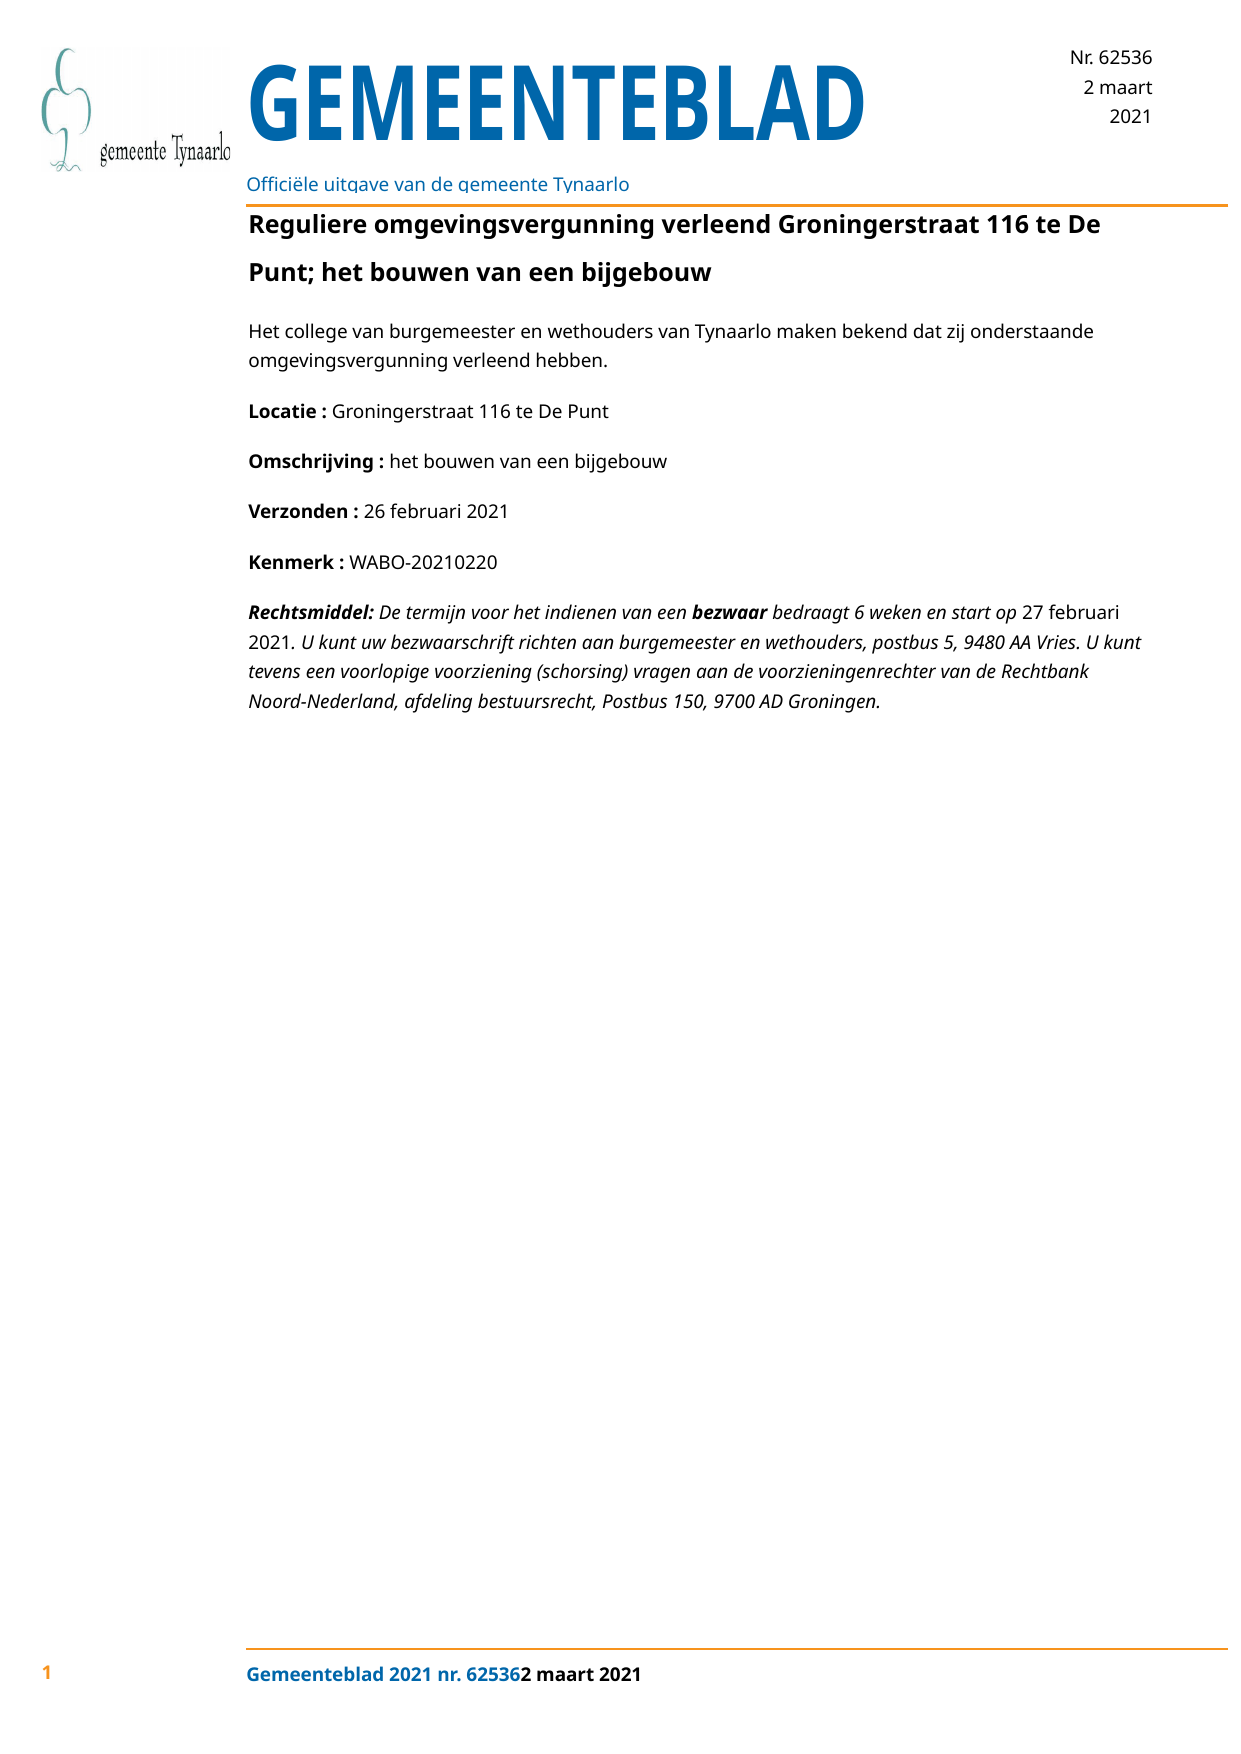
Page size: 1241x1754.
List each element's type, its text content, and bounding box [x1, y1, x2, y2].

picture [41, 47, 231, 172]
text Reguliere omgevingsvergunning verleend Groningerstraat 116 te De Punt; het bouwen van een bijgebouw [248, 207, 1152, 288]
text Rechtsmiddel: De termijn voor het indienen van een bezwaar bedraagt 6 weken en start op 27 februari 2021. U kunt uw bezwaarschrift richten aan burgemeester en wethouders, postbus 5, 9480 AA Vries. U kunt tevens een voorlopige voorziening (schorsing) vragen aan de voorzieningenrechter van de Rechtbank Noord-Nederland, afdeling bestuursrecht, Postbus 150, 9700 AD Groningen. [248, 599, 1152, 714]
text Locatie : Groningerstraat 116 te De Punt [248, 398, 1152, 424]
text Het college van burgemeester en wethouders van Tynaarlo maken bekend dat zij onderstaande omgevingsvergunning verleend hebben. [248, 318, 1152, 373]
text Omschrijving : het bouwen van een bijgebouw [248, 448, 1152, 474]
text Kenmerk : WABO-20210220 [248, 549, 1152, 575]
text Verzonden : 26 februari 2021 [248, 499, 1152, 524]
